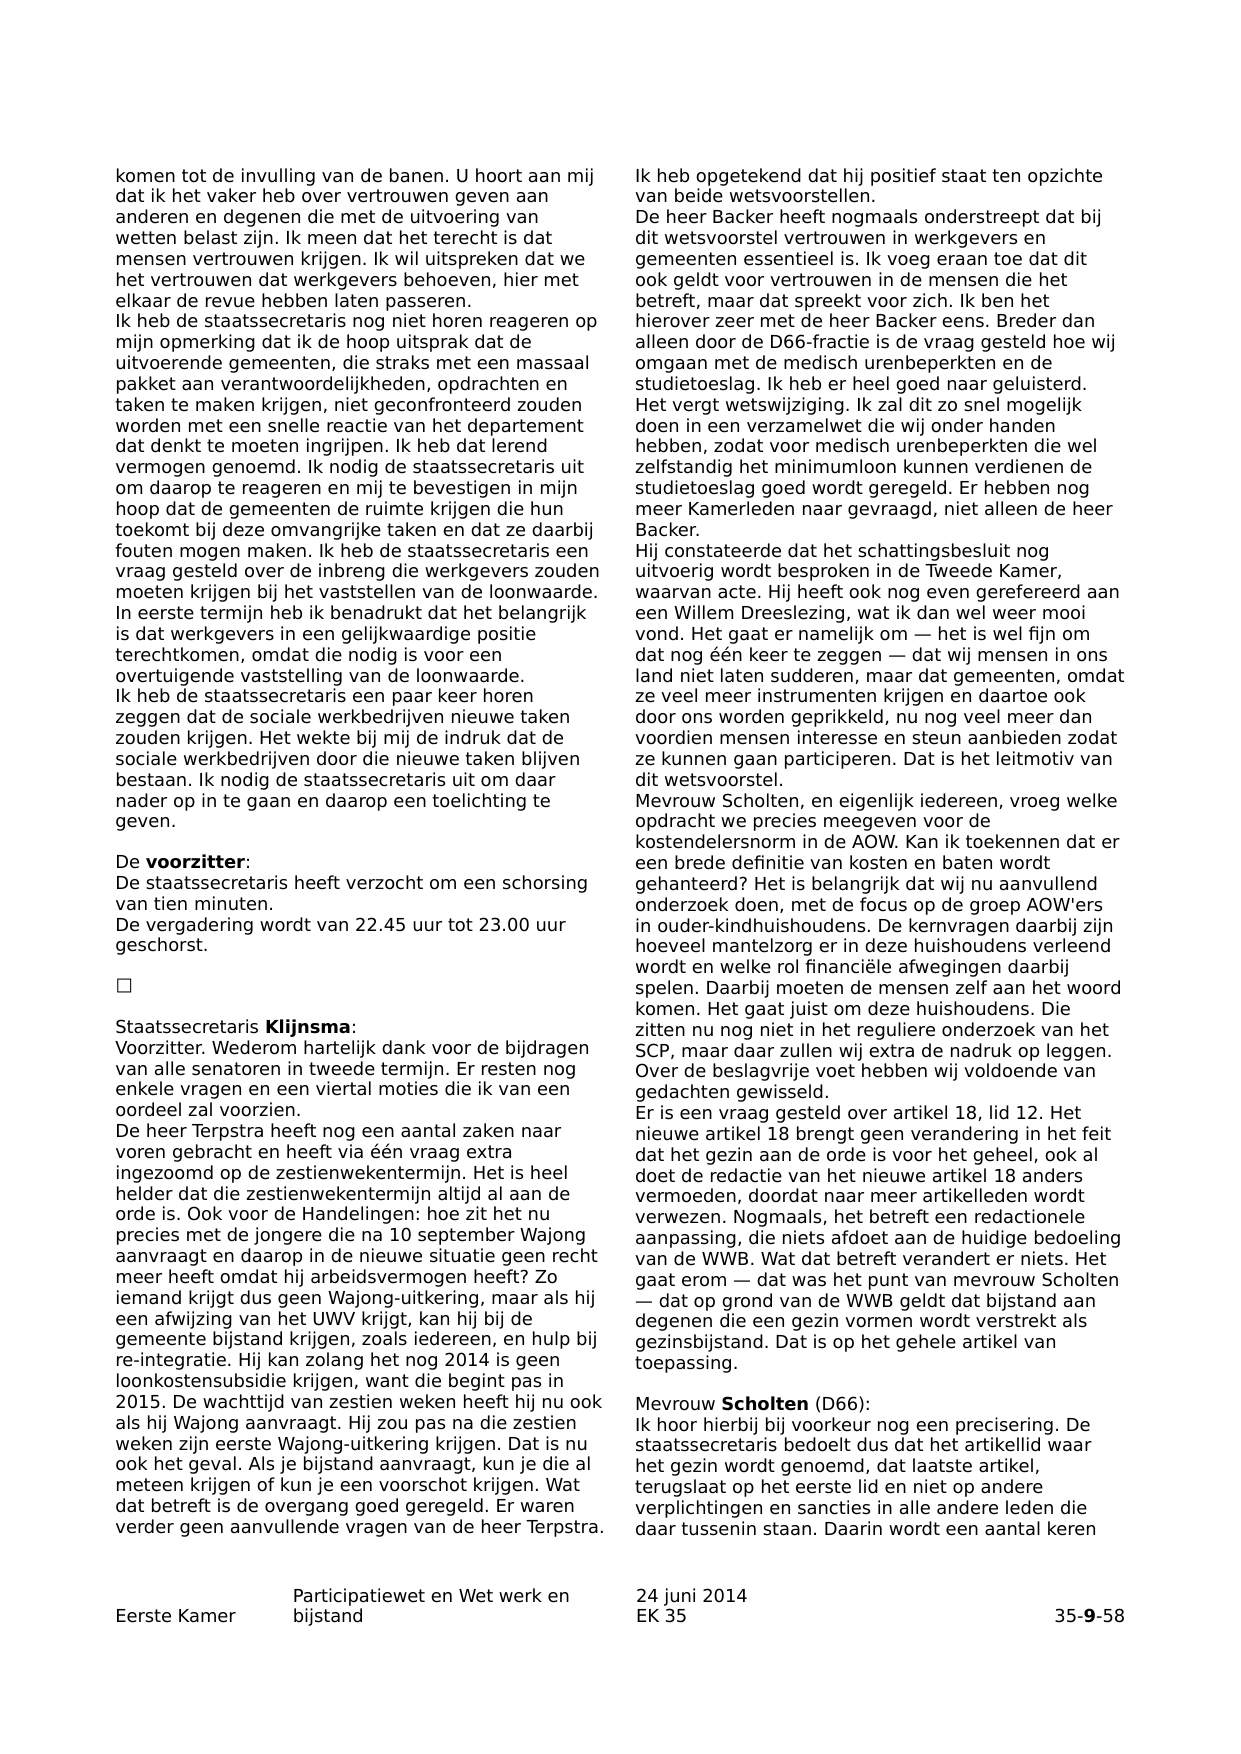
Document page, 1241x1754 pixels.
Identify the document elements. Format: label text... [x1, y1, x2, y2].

text De voorzitter: [115, 852, 605, 873]
text Hij constateerde dat het schattingsbesluit nog uitvoerig wordt besproken in de Tweede Kamer, waarvan acte. Hij heeft ook nog even gerefereerd aan een Willem Dreeslezing, wat ik dan wel weer mooi vond. Het gaat er namelijk om — het is wel fijn om dat nog één keer te zeggen — dat wij mensen in ons land niet laten sudderen, maar dat gemeenten, omdat ze veel meer instrumenten krijgen en daartoe ook door ons worden geprikkeld, nu nog veel meer dan voordien mensen interesse en steun aanbieden zodat ze kunnen gaan participeren. Dat is het leitmotiv van dit wetsvoorstel. [635, 540, 1125, 790]
text Ik heb de staatssecretaris nog niet horen reageren op mijn opmerking dat ik de hoop uitsprak dat de uitvoerende gemeenten, die straks met een massaal pakket aan verantwoordelijkheden, opdrachten en taken te maken krijgen, niet geconfronteerd zouden worden met een snelle reactie van het departement dat denkt te moeten ingrijpen. Ik heb dat lerend vermogen genoemd. Ik nodig de staatssecretaris uit om daarop te reageren en mij te bevestigen in mijn hoop dat de gemeenten de ruimte krijgen die hun toekomt bij deze omvangrijke taken en dat ze daarbij fouten mogen maken. Ik heb de staatssecretaris een vraag gesteld over de inbreng die werkgevers zouden moeten krijgen bij het vaststellen van de loonwaarde. In eerste termijn heb ik benadrukt dat het belangrijk is dat werkgevers in een gelijkwaardige positie terechtkomen, omdat die nodig is voor een overtuigende vaststelling van de loonwaarde. [115, 311, 605, 686]
text Ik hoor hierbij bij voorkeur nog een precisering. De staatssecretaris bedoelt dus dat het artikellid waar het gezin wordt genoemd, dat laatste artikel, terugslaat op het eerste lid en niet op andere verplichtingen en sancties in alle andere leden die daar tussenin staan. Daarin wordt een aantal keren [635, 1414, 1125, 1539]
text ⬜ [115, 976, 605, 997]
text Ik heb opgetekend dat hij positief staat ten opzichte van beide wetsvoorstellen. [635, 165, 1125, 207]
text De vergadering wordt van 22.45 uur tot 23.00 uur geschorst. [115, 914, 605, 956]
text Mevrouw Scholten (D66): [635, 1394, 1125, 1414]
text Staatssecretaris Klijnsma: [115, 1017, 605, 1037]
text De heer Backer heeft nogmaals onderstreept dat bij dit wetsvoorstel vertrouwen in werkgevers en gemeenten essentieel is. Ik voeg eraan toe dat dit ook geldt voor vertrouwen in de mensen die het betreft, maar dat spreekt voor zich. Ik ben het hierover zeer met de heer Backer eens. Breder dan alleen door de D66-fractie is de vraag gesteld hoe wij omgaan met de medisch urenbeperkten en de studietoeslag. Ik heb er heel goed naar geluisterd. Het vergt wetswijziging. Ik zal dit zo snel mogelijk doen in een verzamelwet die wij onder handen hebben, zodat voor medisch urenbeperkten die wel zelfstandig het minimumloon kunnen verdienen de studietoeslag goed wordt geregeld. Er hebben nog meer Kamerleden naar gevraagd, niet alleen de heer Backer. [635, 207, 1125, 540]
text Mevrouw Scholten, en eigenlijk iedereen, vroeg welke opdracht we precies meegeven voor de kostendelersnorm in de AOW. Kan ik toekennen dat er een brede definitie van kosten en baten wordt gehanteerd? Het is belangrijk dat wij nu aanvullend onderzoek doen, met de focus op de groep AOW'ers in ouder-kindhuishoudens. De kernvragen daarbij zijn hoeveel mantelzorg er in deze huishoudens verleend wordt en welke rol financiële afwegingen daarbij spelen. Daarbij moeten de mensen zelf aan het woord komen. Het gaat juist om deze huishoudens. Die zitten nu nog niet in het reguliere onderzoek van het SCP, maar daar zullen wij extra de nadruk op leggen. [635, 790, 1125, 1061]
text Ik heb de staatssecretaris een paar keer horen zeggen dat de sociale werkbedrijven nieuwe taken zouden krijgen. Het wekte bij mij de indruk dat de sociale werkbedrijven door die nieuwe taken blijven bestaan. Ik nodig de staatssecretaris uit om daar nader op in te gaan en daarop een toelichting te geven. [115, 686, 605, 832]
text komen tot de invulling van de banen. U hoort aan mij dat ik het vaker heb over vertrouwen geven aan anderen en degenen die met de uitvoering van wetten belast zijn. Ik meen dat het terecht is dat mensen vertrouwen krijgen. Ik wil uitspreken dat we het vertrouwen dat werkgevers behoeven, hier met elkaar de revue hebben laten passeren. [115, 165, 605, 311]
text Voorzitter. Wederom hartelijk dank voor de bijdragen van alle senatoren in tweede termijn. Er resten nog enkele vragen en een viertal moties die ik van een oordeel zal voorzien. [115, 1037, 605, 1121]
text De staatssecretaris heeft verzocht om een schorsing van tien minuten. [115, 873, 605, 914]
text De heer Terpstra heeft nog een aantal zaken naar voren gebracht en heeft via één vraag extra ingezoomd op de zestienwekentermijn. Het is heel helder dat die zestienwekentermijn altijd al aan de orde is. Ook voor de Handelingen: hoe zit het nu precies met de jongere die na 10 september Wajong aanvraagt en daarop in de nieuwe situatie geen recht meer heeft omdat hij arbeidsvermogen heeft? Zo iemand krijgt dus geen Wajong-uitkering, maar als hij een afwijzing van het UWV krijgt, kan hij bij de gemeente bijstand krijgen, zoals iedereen, en hulp bij re-integratie. Hij kan zolang het nog 2014 is geen loonkostensubsidie krijgen, want die begint pas in 2015. De wachttijd van zestien weken heeft hij nu ook als hij Wajong aanvraagt. Hij zou pas na die zestien weken zijn eerste Wajong-uitkering krijgen. Dat is nu ook het geval. Als je bijstand aanvraagt, kun je die al meteen krijgen of kun je een voorschot krijgen. Wat dat betreft is de overgang goed geregeld. Er waren verder geen aanvullende vragen van de heer Terpstra. [115, 1121, 605, 1537]
text Over de beslagvrije voet hebben wij voldoende van gedachten gewisseld. [635, 1061, 1125, 1103]
text Er is een vraag gesteld over artikel 18, lid 12. Het nieuwe artikel 18 brengt geen verandering in het feit dat het gezin aan de orde is voor het geheel, ook al doet de redactie van het nieuwe artikel 18 anders vermoeden, doordat naar meer artikelleden wordt verwezen. Nogmaals, het betreft een redactionele aanpassing, die niets afdoet aan de huidige bedoeling van de WWB. Wat dat betreft verandert er niets. Het gaat erom — dat was het punt van mevrouw Scholten — dat op grond van de WWB geldt dat bijstand aan degenen die een gezin vormen wordt verstrekt als gezinsbijstand. Dat is op het gehele artikel van toepassing. [635, 1103, 1125, 1374]
